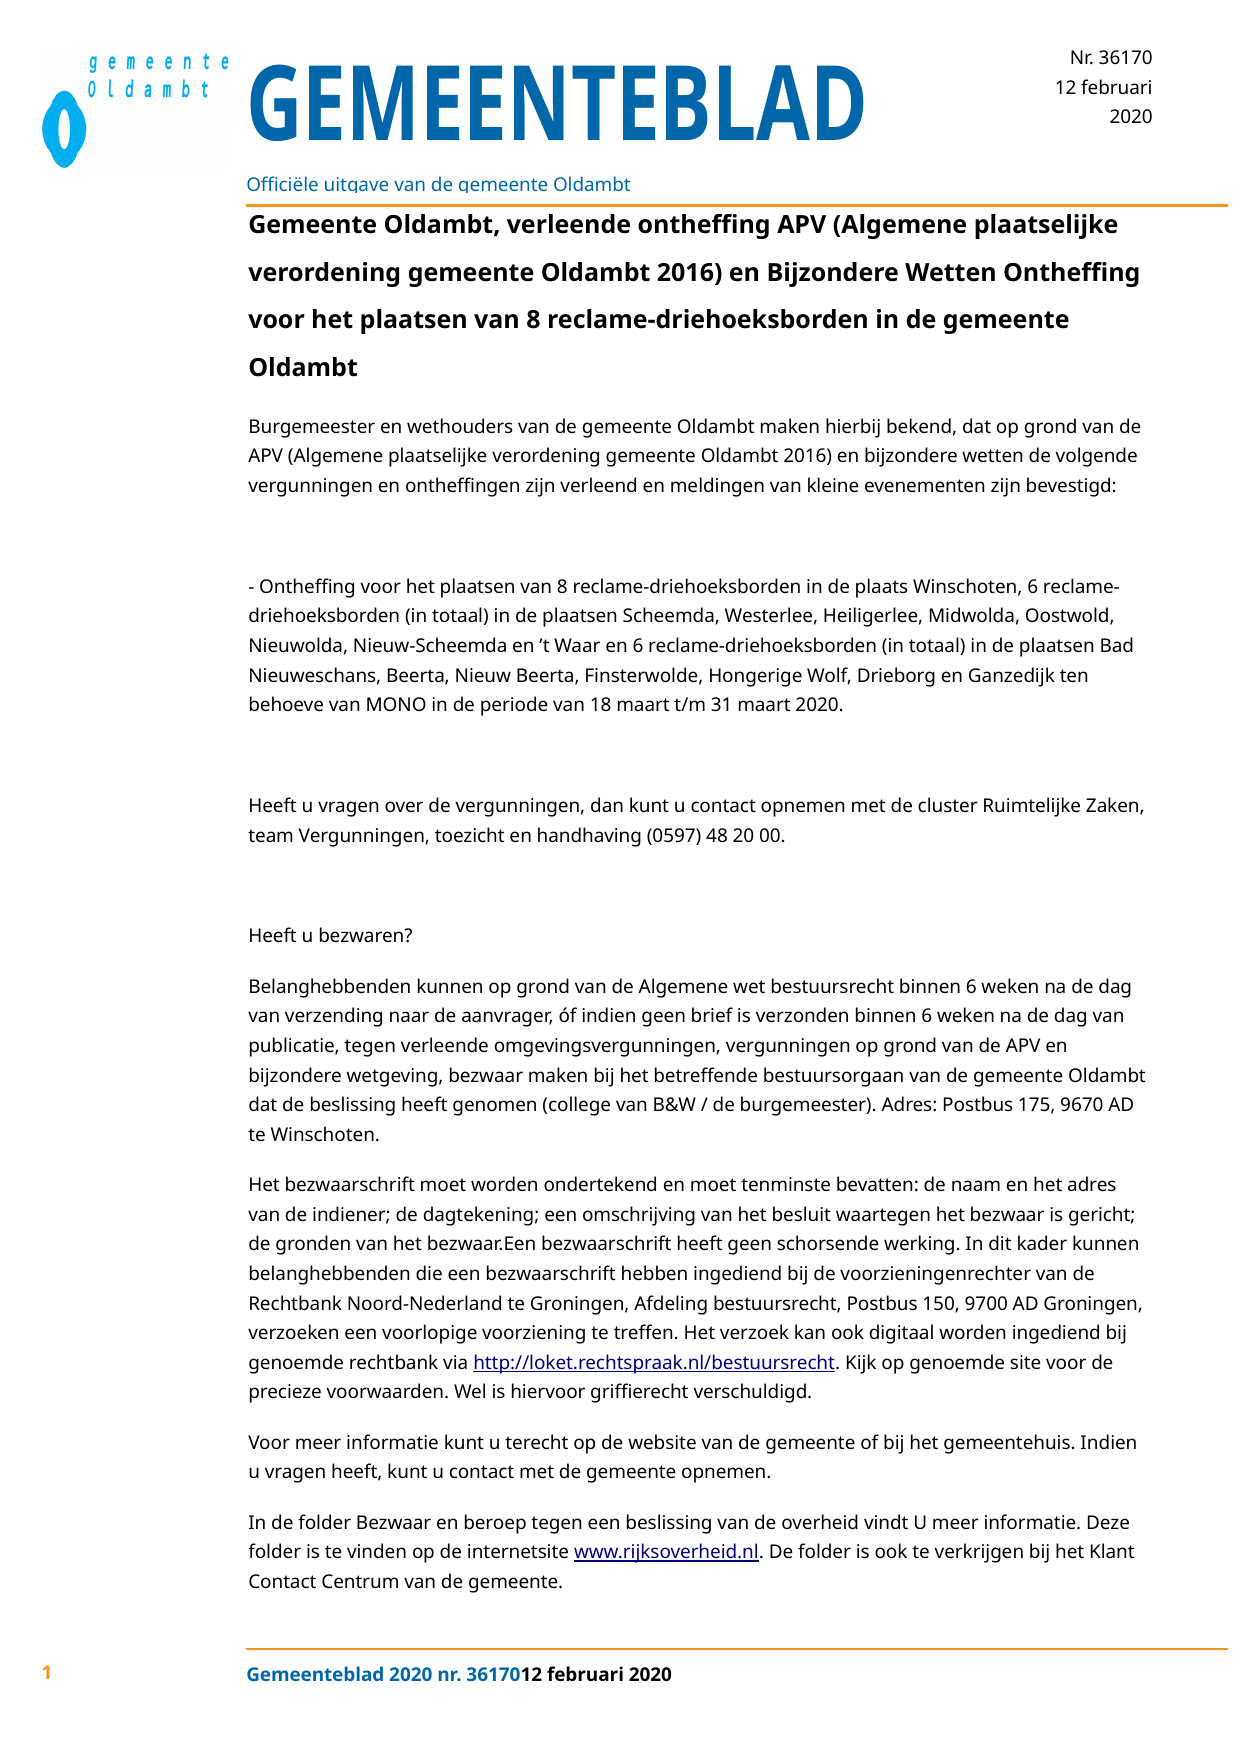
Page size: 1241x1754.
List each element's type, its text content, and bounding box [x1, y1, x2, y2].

text - Ontheffing voor het plaatsen van 8 reclame-driehoeksborden in de plaats Winschoten, 6 reclame-driehoeksborden (in totaal) in de plaatsen Scheemda, Westerlee, Heiligerlee, Midwolda, Oostwold, Nieuwolda, Nieuw-Scheemda en ’t Waar en 6 reclame-driehoeksborden (in totaal) in de plaatsen Bad Nieuweschans, Beerta, Nieuw Beerta, Finsterwolde, Hongerige Wolf, Drieborg en Ganzedijk ten behoeve van MONO in de periode van 18 maart t/m 31 maart 2020. [248, 573, 1152, 717]
text Belanghebbenden kunnen op grond van de Algemene wet bestuursrecht binnen 6 weken na de dag van verzending naar de aanvrager, óf indien geen brief is verzonden binnen 6 weken na de dag van publicatie, tegen verleende omgevingsvergunningen, vergunningen op grond van de APV en bijzondere wetgeving, bezwaar maken bij het betreffende bestuursorgaan van de gemeente Oldambt dat de beslissing heeft genomen (college van B&W / de burgemeester). Adres: Postbus 175, 9670 AD te Winschoten. [248, 973, 1152, 1147]
text Gemeente Oldambt, verleende ontheffing APV (Algemene plaatselijke verordening gemeente Oldambt 2016) en Bijzondere Wetten Ontheffing voor het plaatsen van 8 reclame-driehoeksborden in de gemeente Oldambt [248, 207, 1152, 384]
text Voor meer informatie kunt u terecht op de website van de gemeente of bij het gemeentehuis. Indien u vragen heeft, kunt u contact met de gemeente opnemen. [248, 1429, 1152, 1484]
picture [41, 47, 231, 172]
text Burgemeester en wethouders van de gemeente Oldambt maken hierbij bekend, dat op grond van de APV (Algemene plaatselijke verordening gemeente Oldambt 2016) en bijzondere wetten de volgende vergunningen en ontheffingen zijn verleend en meldingen van kleine evenementen zijn bevestigd: [248, 413, 1152, 498]
text In de folder Bezwaar en beroep tegen een beslissing van de overheid vindt U meer informatie. Deze folder is te vinden op de internetsite www.rijksoverheid.nl. De folder is ook te verkrijgen bij het Klant Contact Centrum van de gemeente. [248, 1509, 1152, 1594]
text Heeft u vragen over de vergunningen, dan kunt u contact opnemen met de cluster Ruimtelijke Zaken, team Vergunningen, toezicht en handhaving (0597) 48 20 00. [248, 792, 1152, 848]
text Heeft u bezwaren? [248, 923, 1152, 948]
text Het bezwaarschrift moet worden ondertekend en moet tenminste bevatten: de naam en het adres van de indiener; de dagtekening; een omschrijving van het besluit waartegen het bezwaar is gericht; de gronden van het bezwaar.Een bezwaarschrift heeft geen schorsende werking. In dit kader kunnen belanghebbenden die een bezwaarschrift hebben ingediend bij de voorzieningenrechter van de Rechtbank Noord-Nederland te Groningen, Afdeling bestuursrecht, Postbus 150, 9700 AD Groningen, verzoeken een voorlopige voorziening te treffen. Het verzoek kan ook digitaal worden ingediend bij genoemde rechtbank via http://loket.rechtspraak.nl/bestuursrecht. Kijk op genoemde site voor de precieze voorwaarden. Wel is hiervoor griffierecht verschuldigd. [248, 1171, 1152, 1404]
